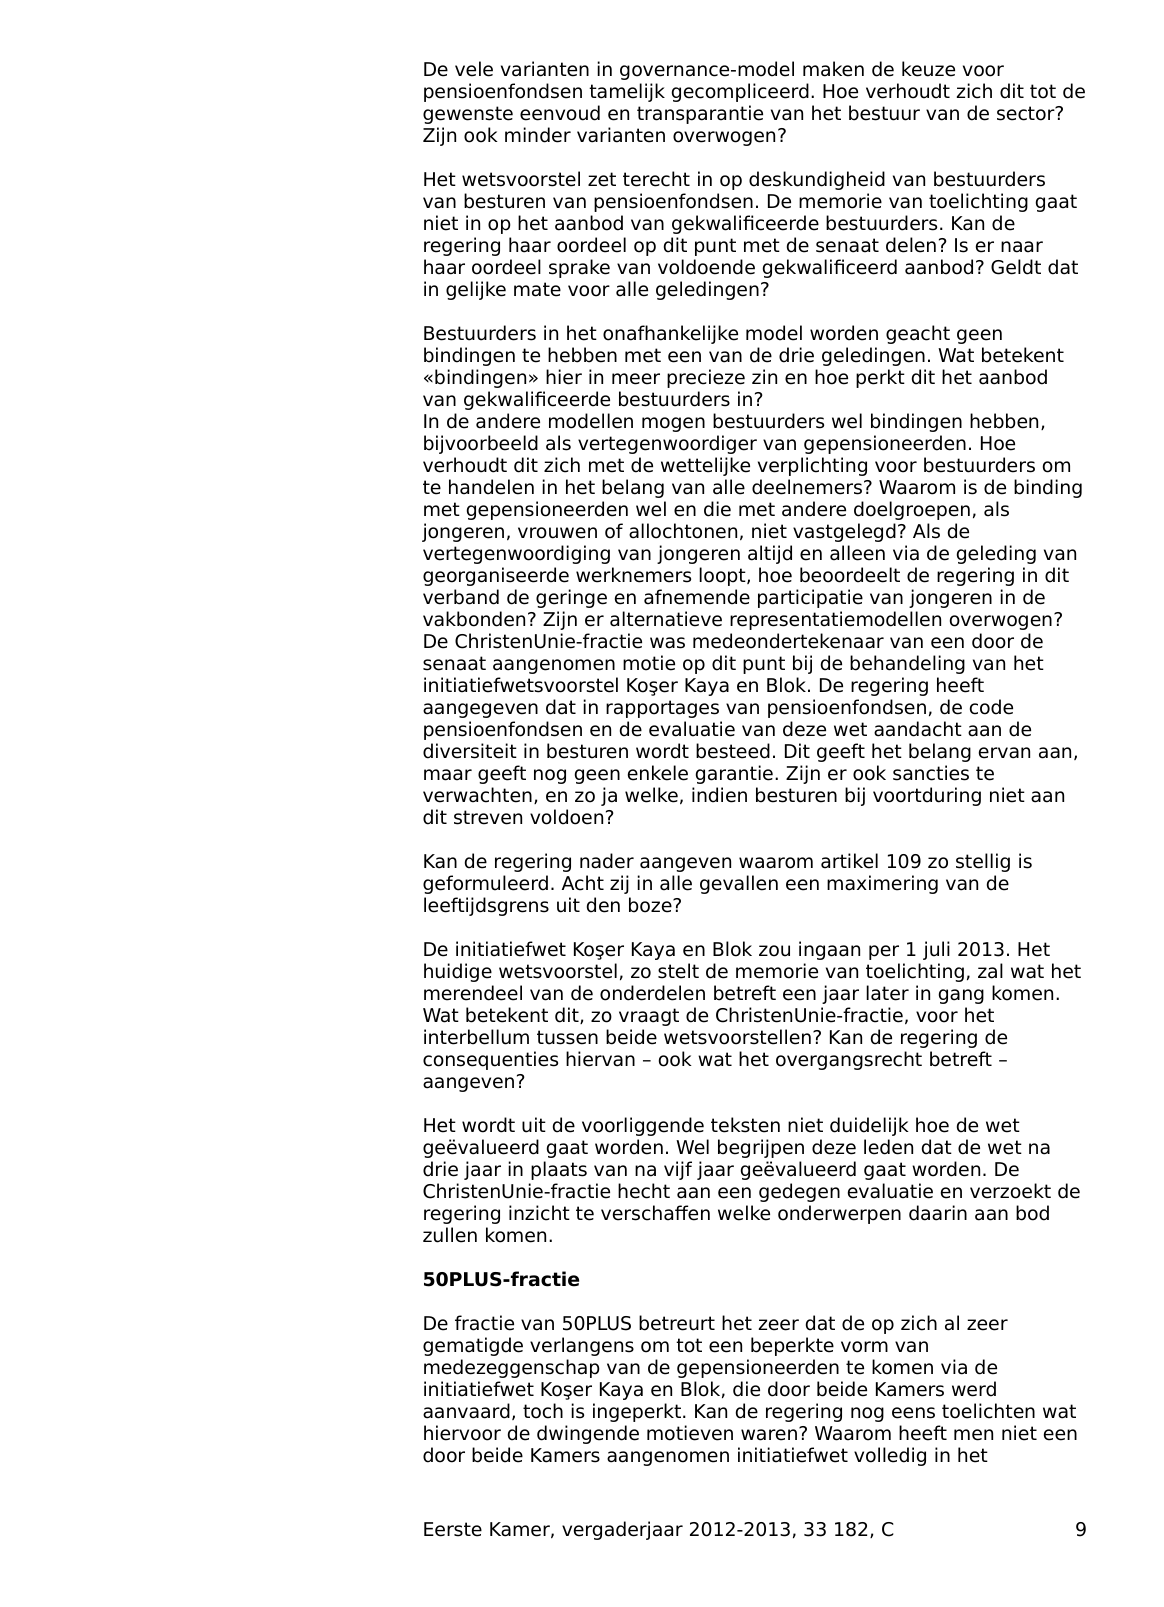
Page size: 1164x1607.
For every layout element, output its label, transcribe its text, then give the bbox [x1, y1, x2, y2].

text De vele varianten in governance-model maken de keuze voor pensioenfondsen tamelijk gecompliceerd. Hoe verhoudt zich dit tot de gewenste eenvoud en transparantie van het bestuur van de sector? Zijn ook minder varianten overwogen? [422, 59, 1087, 147]
text Bestuurders in het onafhankelijke model worden geacht geen bindingen te hebben met een van de drie geledingen. Wat betekent «bindingen» hier in meer precieze zin en hoe perkt dit het aanbod van gekwalificeerde bestuurders in? [422, 323, 1087, 411]
subtitle 50PLUS-fractie [422, 1269, 1087, 1291]
text De fractie van 50PLUS betreurt het zeer dat de op zich al zeer gematigde verlangens om tot een beperkte vorm van medezeggenschap van de gepensioneerden te komen via de initiatiefwet Koşer Kaya en Blok, die door beide Kamers werd aanvaard, toch is ingeperkt. Kan de regering nog eens toelichten wat hiervoor de dwingende motieven waren? Waarom heeft men niet een door beide Kamers aangenomen initiatiefwet volledig in het [422, 1313, 1087, 1467]
text Het wetsvoorstel zet terecht in op deskundigheid van bestuurders van besturen van pensioenfondsen. De memorie van toelichting gaat niet in op het aanbod van gekwalificeerde bestuurders. Kan de regering haar oordeel op dit punt met de senaat delen? Is er naar haar oordeel sprake van voldoende gekwalificeerd aanbod? Geldt dat in gelijke mate voor alle geledingen? [422, 169, 1087, 301]
text De initiatiefwet Koşer Kaya en Blok zou ingaan per 1 juli 2013. Het huidige wetsvoorstel, zo stelt de memorie van toelichting, zal wat het merendeel van de onderdelen betreft een jaar later in gang komen. Wat betekent dit, zo vraagt de ChristenUnie-fractie, voor het interbellum tussen beide wetsvoorstellen? Kan de regering de consequenties hiervan – ook wat het overgangsrecht betreft – aangeven? [422, 939, 1087, 1093]
text Het wordt uit de voorliggende teksten niet duidelijk hoe de wet geëvalueerd gaat worden. Wel begrijpen deze leden dat de wet na drie jaar in plaats van na vijf jaar geëvalueerd gaat worden. De ChristenUnie-fractie hecht aan een gedegen evaluatie en verzoekt de regering inzicht te verschaffen welke onderwerpen daarin aan bod zullen komen. [422, 1115, 1087, 1247]
text In de andere modellen mogen bestuurders wel bindingen hebben, bijvoorbeeld als vertegenwoordiger van gepensioneerden. Hoe verhoudt dit zich met de wettelijke verplichting voor bestuurders om te handelen in het belang van alle deelnemers? Waarom is de binding met gepensioneerden wel en die met andere doelgroepen, als jongeren, vrouwen of allochtonen, niet vastgelegd? Als de vertegenwoordiging van jongeren altijd en alleen via de geleding van georganiseerde werknemers loopt, hoe beoordeelt de regering in dit verband de geringe en afnemende participatie van jongeren in de vakbonden? Zijn er alternatieve representatiemodellen overwogen? [422, 411, 1087, 631]
text Kan de regering nader aangeven waarom artikel 109 zo stellig is geformuleerd. Acht zij in alle gevallen een maximering van de leeftijdsgrens uit den boze? [422, 851, 1087, 917]
text De ChristenUnie-fractie was medeondertekenaar van een door de senaat aangenomen motie op dit punt bij de behandeling van het initiatiefwetsvoorstel Koşer Kaya en Blok. De regering heeft aangegeven dat in rapportages van pensioenfondsen, de code pensioenfondsen en de evaluatie van deze wet aandacht aan de diversiteit in besturen wordt besteed. Dit geeft het belang ervan aan, maar geeft nog geen enkele garantie. Zijn er ook sancties te verwachten, en zo ja welke, indien besturen bij voortduring niet aan dit streven voldoen? [422, 631, 1087, 829]
